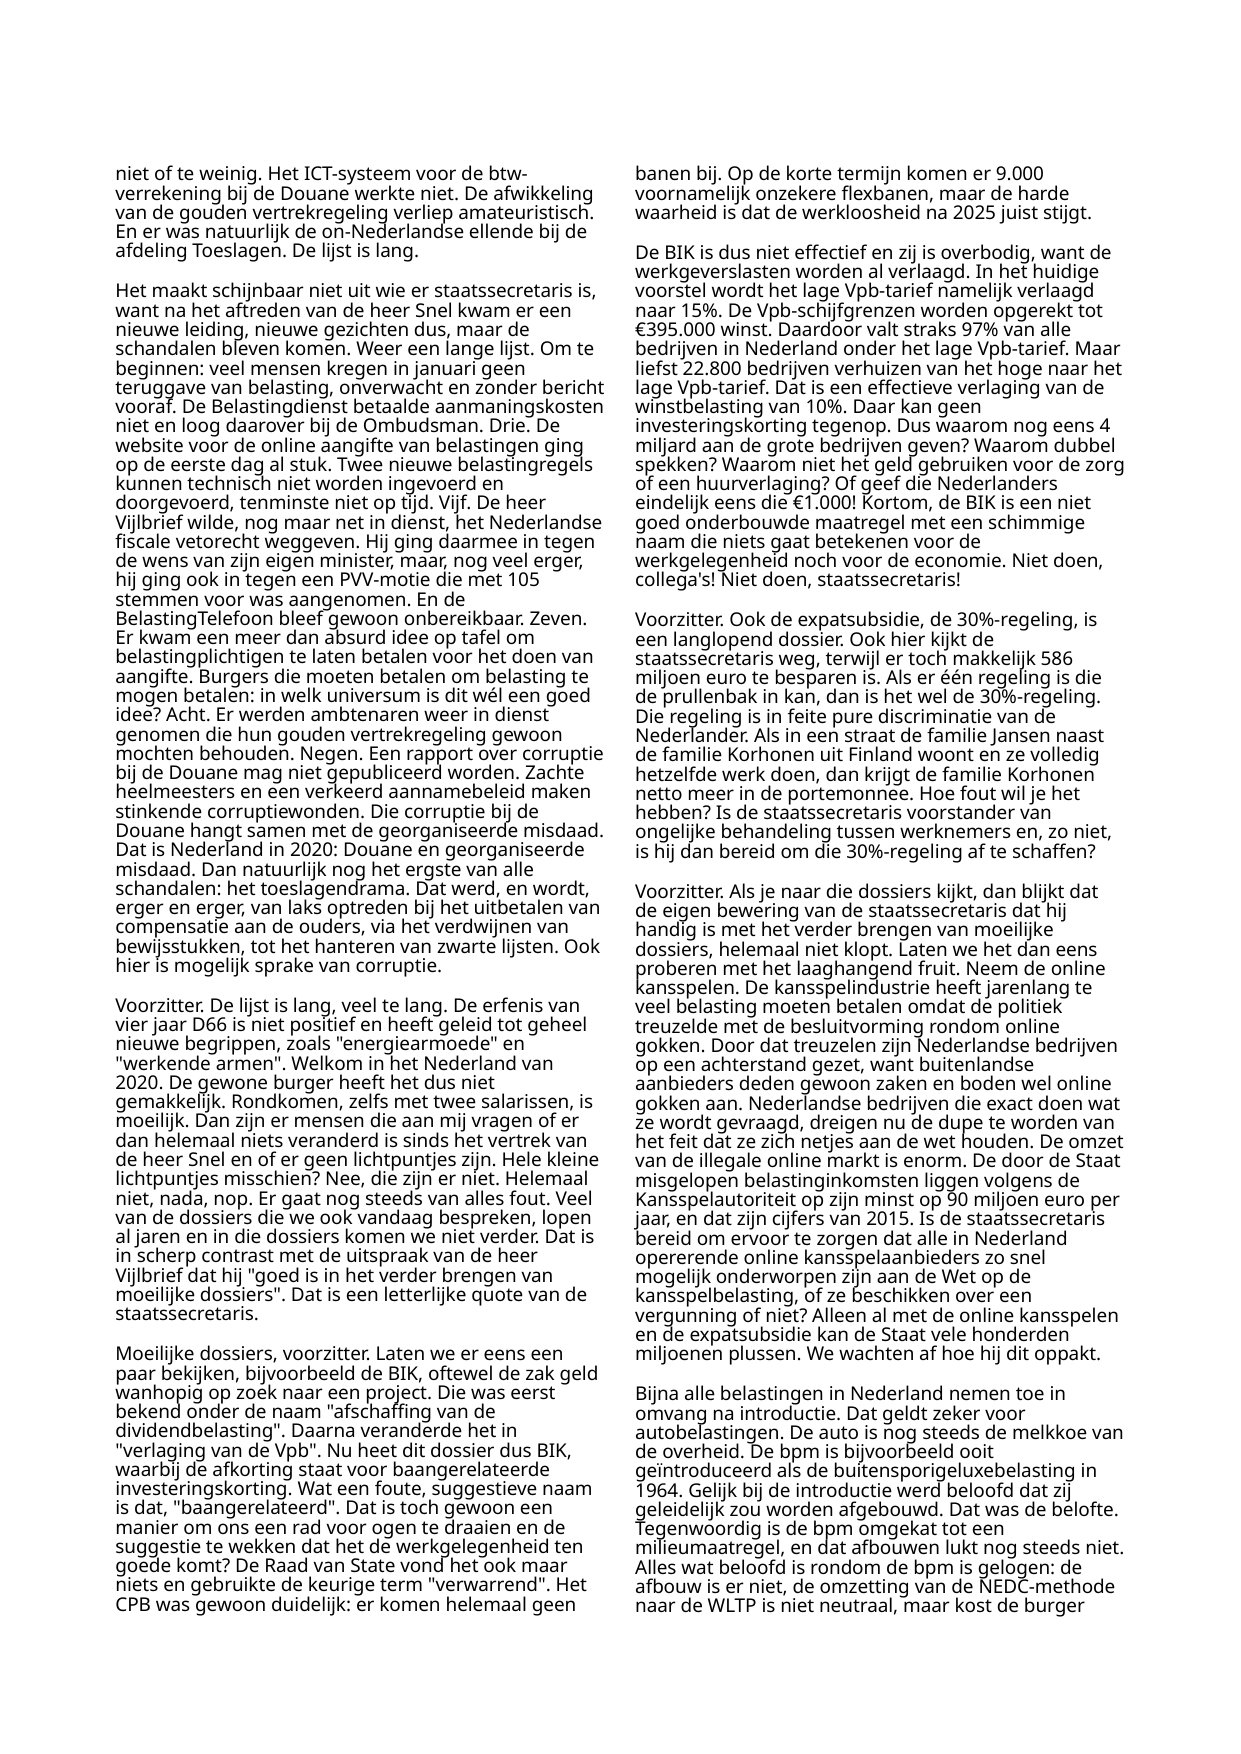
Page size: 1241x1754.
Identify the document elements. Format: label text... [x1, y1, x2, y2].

text Bijna alle belastingen in Nederland nemen toe in omvang na introductie. Dat geldt zeker voor autobelastingen. De auto is nog steeds de melkkoe van de overheid. De bpm is bijvoorbeeld ooit geïntroduceerd als de buitensporigeluxebelasting in 1964. Gelijk bij de introductie werd beloofd dat zij geleidelijk zou worden afgebouwd. Dat was de belofte. Tegenwoordig is de bpm omgekat tot een milieumaatregel, en dat afbouwen lukt nog steeds niet. Alles wat beloofd is rondom de bpm is gelogen: de afbouw is er niet, de omzetting van de NEDC-methode naar de WLTP is niet neutraal, maar kost de burger [635, 1385, 1125, 1616]
text Voorzitter. Als je naar die dossiers kijkt, dan blijkt dat de eigen bewering van de staatssecretaris dat hij handig is met het verder brengen van moeilijke dossiers, helemaal niet klopt. Laten we het dan eens proberen met het laaghangend fruit. Neem de online kansspelen. De kansspelindustrie heeft jarenlang te veel belasting moeten betalen omdat de politiek treuzelde met de besluitvorming rondom online gokken. Door dat treuzelen zijn Nederlandse bedrijven op een achterstand gezet, want buitenlandse aanbieders deden gewoon zaken en boden wel online gokken aan. Nederlandse bedrijven die exact doen wat ze wordt gevraagd, dreigen nu de dupe te worden van het feit dat ze zich netjes aan de wet houden. De omzet van de illegale online markt is enorm. De door de Staat misgelopen belastinginkomsten liggen volgens de Kansspelautoriteit op zijn minst op 90 miljoen euro per jaar, en dat zijn cijfers van 2015. Is de staatssecretaris bereid om ervoor te zorgen dat alle in Nederland opererende online kansspelaanbieders zo snel mogelijk onderworpen zijn aan de Wet op de kansspelbelasting, of ze beschikken over een vergunning of niet? Alleen al met de online kansspelen en de expatsubsidie kan de Staat vele honderden miljoenen plussen. We wachten af hoe hij dit oppakt. [635, 883, 1125, 1364]
text banen bij. Op de korte termijn komen er 9.000 voornamelijk onzekere flexbanen, maar de harde waarheid is dat de werkloosheid na 2025 juist stijgt. [635, 165, 1125, 223]
text Voorzitter. Ook de expatsubsidie, de 30%-regeling, is een langlopend dossier. Ook hier kijkt de staatssecretaris weg, terwijl er toch makkelijk 586 miljoen euro te besparen is. Als er één regeling is die de prullenbak in kan, dan is het wel de 30%-regeling. Die regeling is in feite pure discriminatie van de Nederlander. Als in een straat de familie Jansen naast de familie Korhonen uit Finland woont en ze volledig hetzelfde werk doen, dan krijgt de familie Korhonen netto meer in de portemonnee. Hoe fout wil je het hebben? Is de staatssecretaris voorstander van ongelijke behandeling tussen werknemers en, zo niet, is hij dan bereid om die 30%-regeling af te schaffen? [635, 611, 1125, 862]
text Moeilijke dossiers, voorzitter. Laten we er eens een paar bekijken, bijvoorbeeld de BIK, oftewel de zak geld wanhopig op zoek naar een project. Die was eerst bekend onder de naam "afschaffing van de dividendbelasting". Daarna veranderde het in "verlaging van de Vpb". Nu heet dit dossier dus BIK, waarbij de afkorting staat voor baangerelateerde investeringskorting. Wat een foute, suggestieve naam is dat, "baangerelateerd". Dat is toch gewoon een manier om ons een rad voor ogen te draaien en de suggestie te wekken dat het de werkgelegenheid ten goede komt? De Raad van State vond het ook maar niets en gebruikte de keurige term "verwarrend". Het CPB was gewoon duidelijk: er komen helemaal geen [115, 1345, 605, 1615]
text De BIK is dus niet effectief en zij is overbodig, want de werkgeverslasten worden al verlaagd. In het huidige voorstel wordt het lage Vpb-tarief namelijk verlaagd naar 15%. De Vpb-schijfgrenzen worden opgerekt tot €395.000 winst. Daardoor valt straks 97% van alle bedrijven in Nederland onder het lage Vpb-tarief. Maar liefst 22.800 bedrijven verhuizen van het hoge naar het lage Vpb-tarief. Dat is een effectieve verlaging van de winstbelasting van 10%. Daar kan geen investeringskorting tegenop. Dus waarom nog eens 4 miljard aan de grote bedrijven geven? Waarom dubbel spekken? Waarom niet het geld gebruiken voor de zorg of een huurverlaging? Of geef die Nederlanders eindelijk eens die €1.000! Kortom, de BIK is een niet goed onderbouwde maatregel met een schimmige naam die niets gaat betekenen voor de werkgelegenheid noch voor de economie. Niet doen, collega's! Niet doen, staatssecretaris! [635, 244, 1125, 591]
text niet of te weinig. Het ICT-systeem voor de btw-verrekening bij de Douane werkte niet. De afwikkeling van de gouden vertrekregeling verliep amateuristisch. En er was natuurlijk de on-Nederlandse ellende bij de afdeling Toeslagen. De lijst is lang. [115, 165, 605, 262]
text Voorzitter. De lijst is lang, veel te lang. De erfenis van vier jaar D66 is niet positief en heeft geleid tot geheel nieuwe begrippen, zoals "energiearmoede" en "werkende armen". Welkom in het Nederland van 2020. De gewone burger heeft het dus niet gemakkelijk. Rondkomen, zelfs met twee salarissen, is moeilijk. Dan zijn er mensen die aan mij vragen of er dan helemaal niets veranderd is sinds het vertrek van de heer Snel en of er geen lichtpuntjes zijn. Hele kleine lichtpuntjes misschien? Nee, die zijn er niet. Helemaal niet, nada, nop. Er gaat nog steeds van alles fout. Veel van de dossiers die we ook vandaag bespreken, lopen al jaren en in die dossiers komen we niet verder. Dat is in scherp contrast met de uitspraak van de heer Vijlbrief dat hij "goed is in het verder brengen van moeilijke dossiers". Dat is een letterlijke quote van de staatssecretaris. [115, 997, 605, 1324]
text Het maakt schijnbaar niet uit wie er staatssecretaris is, want na het aftreden van de heer Snel kwam er een nieuwe leiding, nieuwe gezichten dus, maar de schandalen bleven komen. Weer een lange lijst. Om te beginnen: veel mensen kregen in januari geen teruggave van belasting, onverwacht en zonder bericht vooraf. De Belastingdienst betaalde aanmaningskosten niet en loog daarover bij de Ombudsman. Drie. De website voor de online aangifte van belastingen ging op de eerste dag al stuk. Twee nieuwe belastingregels kunnen technisch niet worden ingevoerd en doorgevoerd, tenminste niet op tijd. Vijf. De heer Vijlbrief wilde, nog maar net in dienst, het Nederlandse fiscale vetorecht weggeven. Hij ging daarmee in tegen de wens van zijn eigen minister, maar, nog veel erger, hij ging ook in tegen een PVV-motie die met 105 stemmen voor was aangenomen. En de BelastingTelefoon bleef gewoon onbereikbaar. Zeven. Er kwam een meer dan absurd idee op tafel om belastingplichtigen te laten betalen voor het doen van aangifte. Burgers die moeten betalen om belasting te mogen betalen: in welk universum is dit wél een goed idee? Acht. Er werden ambtenaren weer in dienst genomen die hun gouden vertrekregeling gewoon mochten behouden. Negen. Een rapport over corruptie bij de Douane mag niet gepubliceerd worden. Zachte heelmeesters en een verkeerd aannamebeleid maken stinkende corruptiewonden. Die corruptie bij de Douane hangt samen met de georganiseerde misdaad. Dat is Nederland in 2020: Douane en georganiseerde misdaad. Dan natuurlijk nog het ergste van alle schandalen: het toeslagendrama. Dat werd, en wordt, erger en erger, van laks optreden bij het uitbetalen van compensatie aan de ouders, via het verdwijnen van bewijsstukken, tot het hanteren van zwarte lijsten. Ook hier is mogelijk sprake van corruptie. [115, 282, 605, 976]
